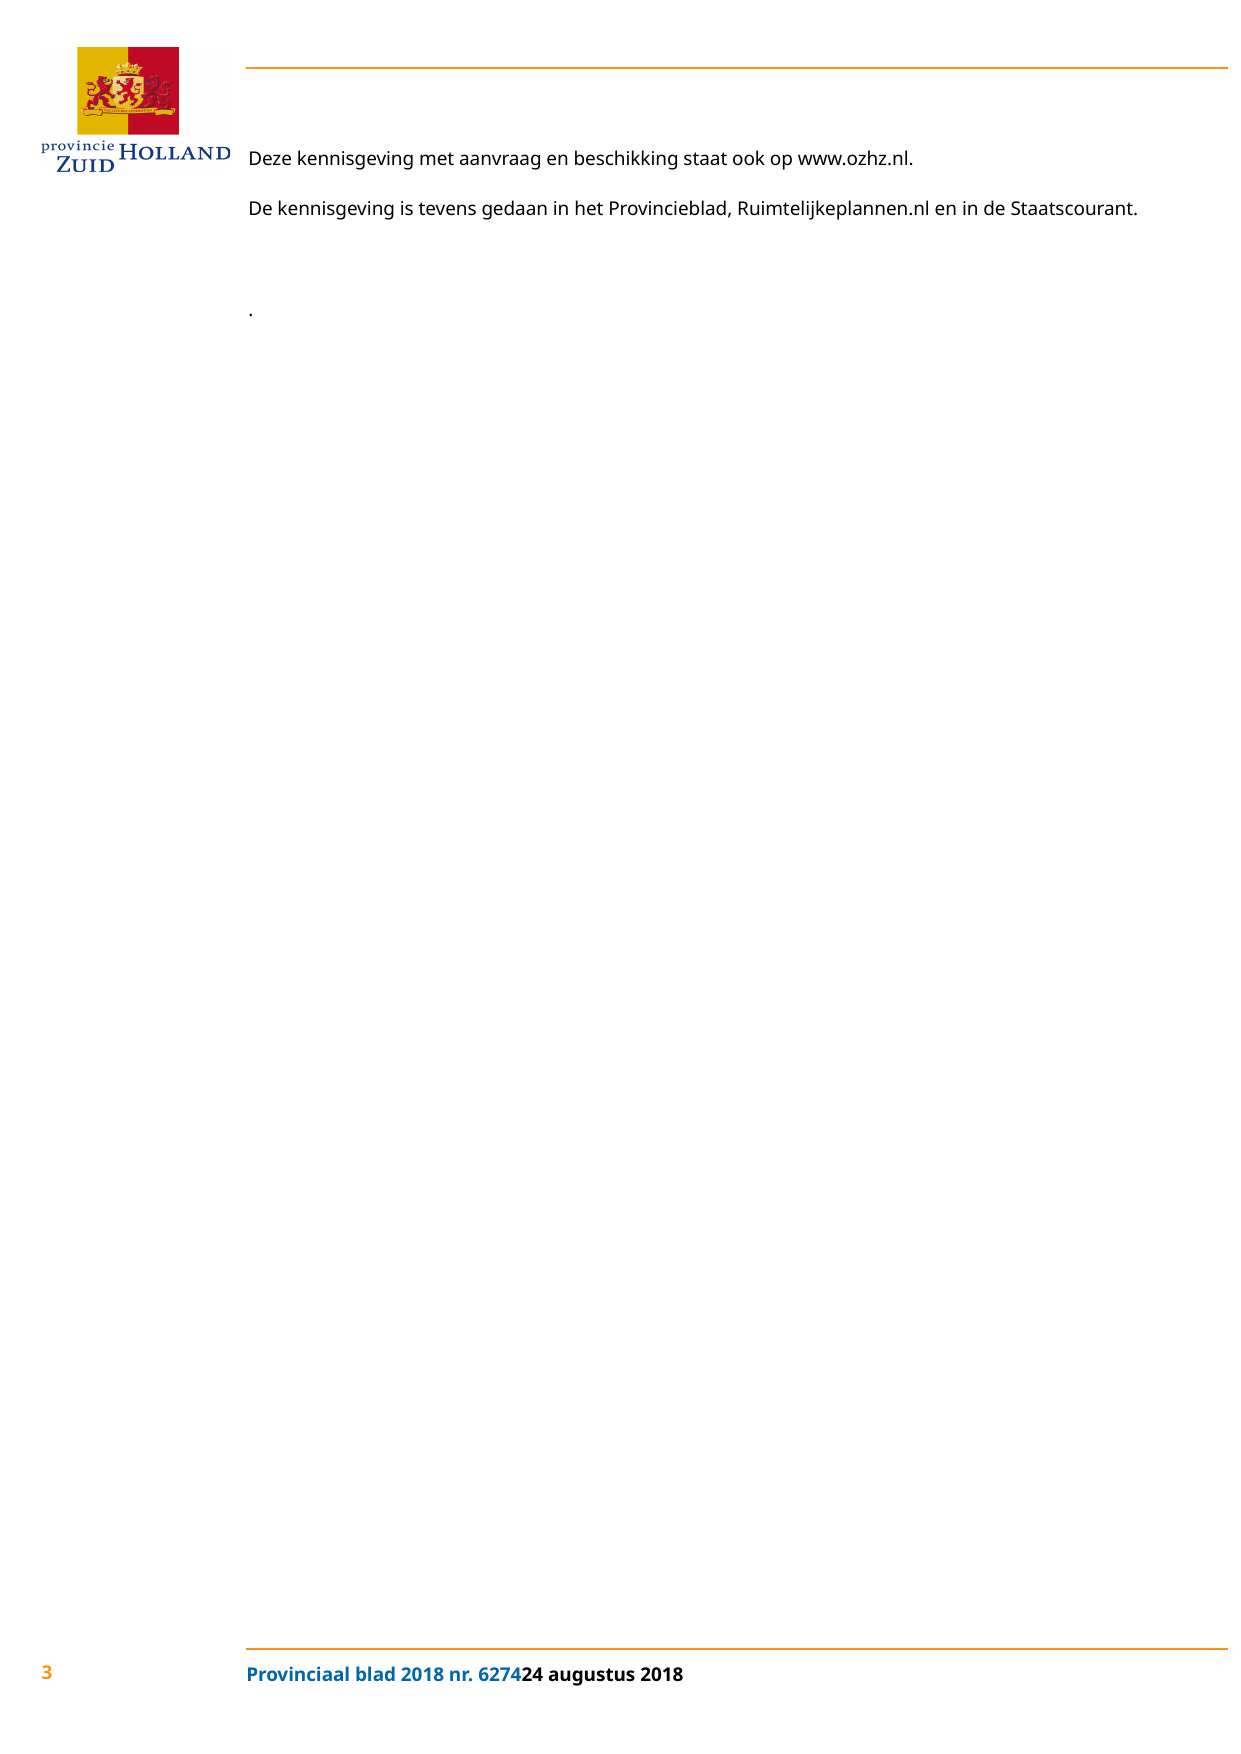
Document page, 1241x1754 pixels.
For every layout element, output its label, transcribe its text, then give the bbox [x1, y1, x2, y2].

text . [248, 296, 1152, 322]
picture [41, 47, 231, 172]
text Deze kennisgeving met aanvraag en beschikking staat ook op www.ozhz.nl. [248, 145, 1152, 171]
text De kennisgeving is tevens gedaan in het Provincieblad, Ruimtelijkeplannen.nl en in de Staatscourant. [248, 196, 1152, 221]
